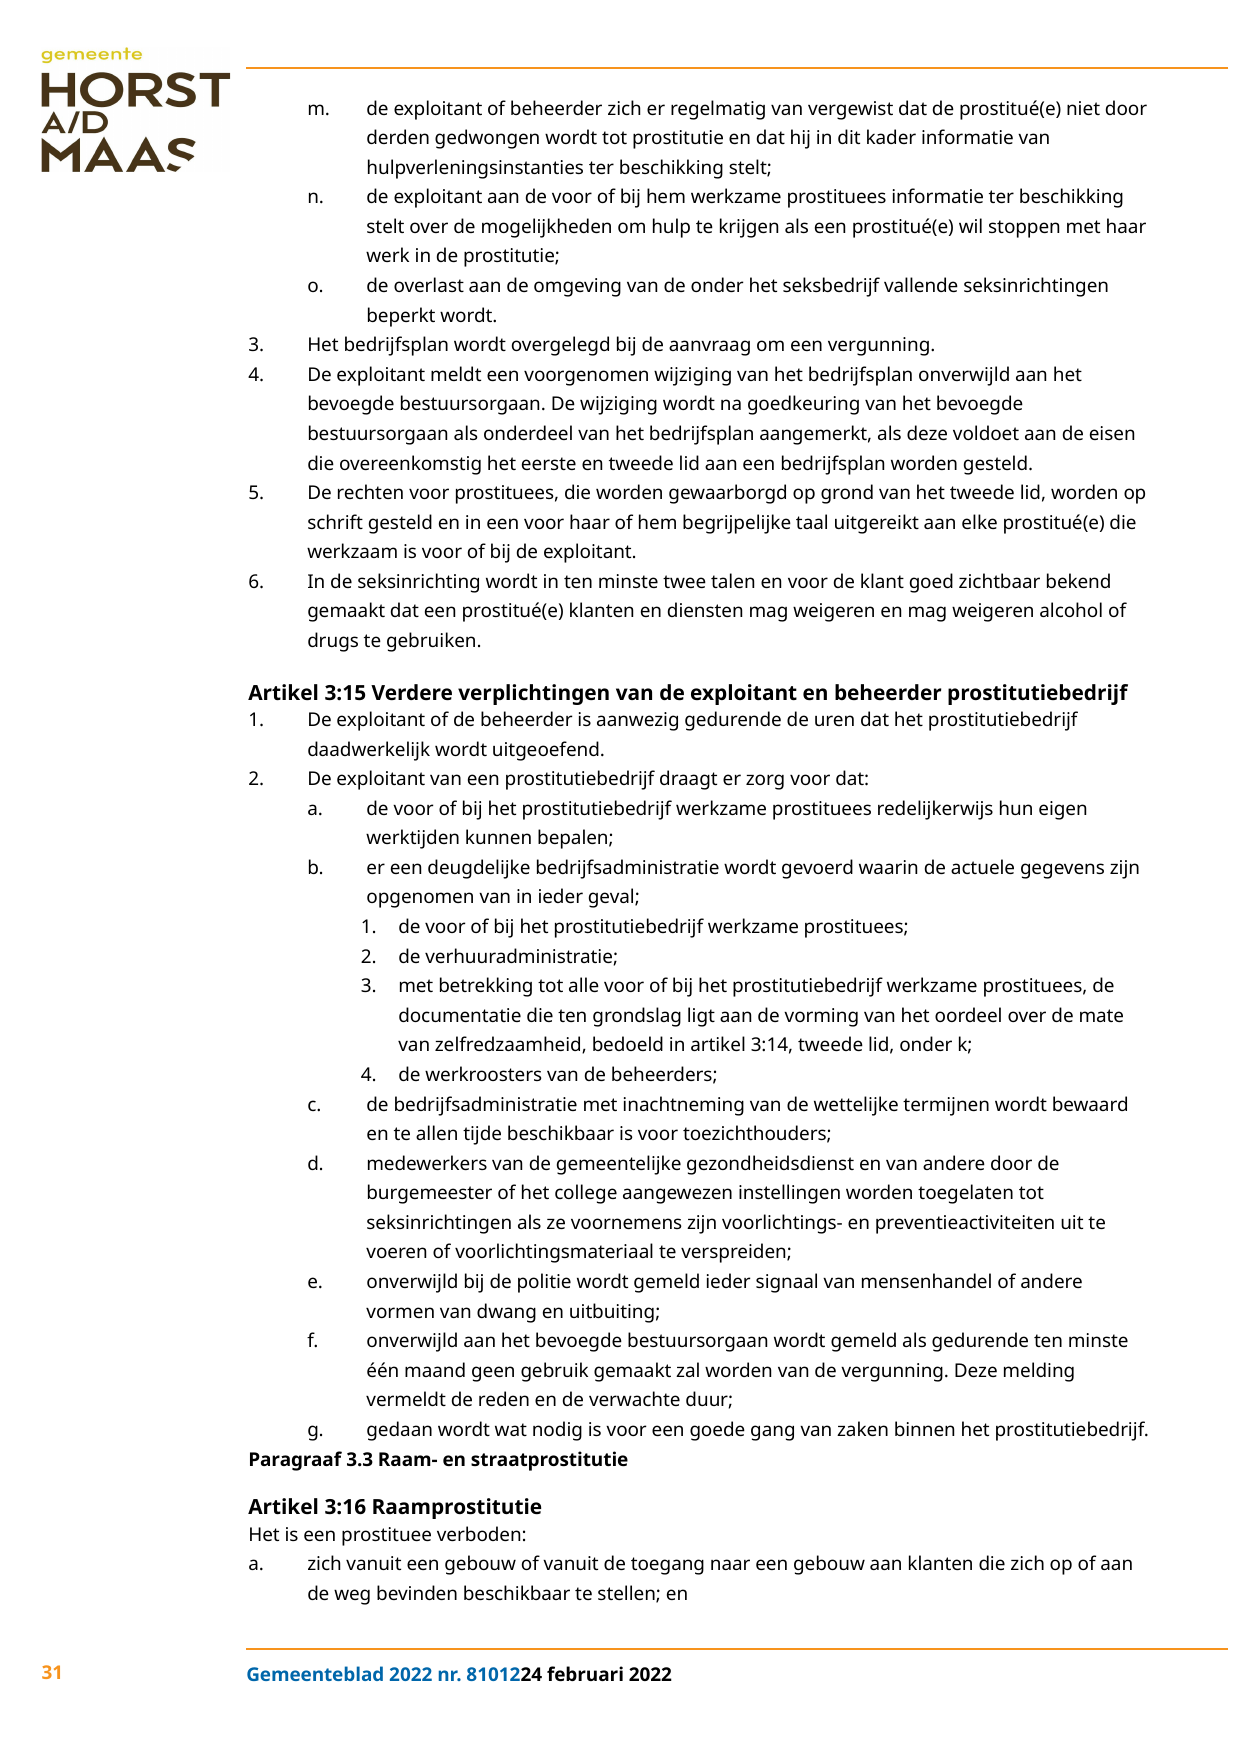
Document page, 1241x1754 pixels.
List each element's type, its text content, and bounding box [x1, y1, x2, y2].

text Artikel 3:16 Raamprostitutie [248, 1492, 1152, 1521]
list de werkroosters van de beheerders; [361, 1061, 1152, 1087]
picture [41, 47, 231, 172]
list de exploitant aan de voor of bij hem werkzame prostituees informatie ter beschikking stelt over de mogelijkheden om hulp te krijgen als een prostitué(e) wil stoppen met haar werk in de prostitutie; [307, 183, 1152, 268]
list de overlast aan de omgeving van de onder het seksbedrijf vallende seksinrichtingen beperkt wordt. [307, 272, 1152, 328]
list De rechten voor prostituees, die worden gewaarborgd op grond van het tweede lid, worden op schrift gesteld en in een voor haar of hem begrijpelijke taal uitgereikt aan elke prostitué(e) die werkzaam is voor of bij de exploitant. [248, 479, 1152, 564]
list gedaan wordt wat nodig is voor een goede gang van zaken binnen het prostitutiebedrijf. [307, 1416, 1152, 1442]
list er een deugdelijke bedrijfsadministratie wordt gevoerd waarin de actuele gegevens zijn opgenomen van in ieder geval; [307, 854, 1152, 909]
list de verhuuradministratie; [361, 943, 1152, 968]
text Paragraaf 3.3 Raam- en straatprostitutie [248, 1446, 1152, 1471]
list De exploitant van een prostitutiebedrijf draagt er zorg voor dat: [248, 765, 1152, 791]
list Het bedrijfsplan wordt overgelegd bij de aanvraag om een vergunning. [248, 331, 1152, 357]
list onverwijld aan het bevoegde bestuursorgaan wordt gemeld als gedurende ten minste één maand geen gebruik gemaakt zal worden van de vergunning. Deze melding vermeldt de reden en de verwachte duur; [307, 1327, 1152, 1412]
list medewerkers van de gemeentelijke gezondheidsdienst en van andere door de burgemeester of het college aangewezen instellingen worden toegelaten tot seksinrichtingen als ze voornemens zijn voorlichtings- en preventieactiviteiten uit te voeren of voorlichtingsmateriaal te verspreiden; [307, 1150, 1152, 1264]
list met betrekking tot alle voor of bij het prostitutiebedrijf werkzame prostituees, de documentatie die ten grondslag ligt aan de vorming van het oordeel over de mate van zelfredzaamheid, bedoeld in artikel 3:14, tweede lid, onder k; [361, 972, 1152, 1057]
text Het is een prostituee verboden: [248, 1521, 1152, 1546]
list de voor of bij het prostitutiebedrijf werkzame prostituees redelijkerwijs hun eigen werktijden kunnen bepalen; [307, 795, 1152, 850]
list In de seksinrichting wordt in ten minste twee talen en voor de klant goed zichtbaar bekend gemaakt dat een prostitué(e) klanten en diensten mag weigeren en mag weigeren alcohol of drugs te gebruiken. [248, 568, 1152, 653]
text Artikel 3:15 Verdere verplichtingen van de exploitant en beheerder prostitutiebedrijf [248, 678, 1152, 706]
list de voor of bij het prostitutiebedrijf werkzame prostituees; [361, 913, 1152, 939]
list De exploitant meldt een voorgenomen wijziging van het bedrijfsplan onverwijld aan het bevoegde bestuursorgaan. De wijziging wordt na goedkeuring van het bevoegde bestuursorgaan als onderdeel van het bedrijfsplan aangemerkt, als deze voldoet aan de eisen die overeenkomstig het eerste en tweede lid aan een bedrijfsplan worden gesteld. [248, 361, 1152, 476]
list De exploitant of de beheerder is aanwezig gedurende de uren dat het prostitutiebedrijf daadwerkelijk wordt uitgeoefend. [248, 706, 1152, 761]
list zich vanuit een gebouw of vanuit de toegang naar een gebouw aan klanten die zich op of aan de weg bevinden beschikbaar te stellen; en [248, 1550, 1152, 1606]
list de bedrijfsadministratie met inachtneming van de wettelijke termijnen wordt bewaard en te allen tijde beschikbaar is voor toezichthouders; [307, 1091, 1152, 1146]
list de exploitant of beheerder zich er regelmatig van vergewist dat de prostitué(e) niet door derden gedwongen wordt tot prostitutie en dat hij in dit kader informatie van hulpverleningsinstanties ter beschikking stelt; [307, 95, 1152, 180]
list onverwijld bij de politie wordt gemeld ieder signaal van mensenhandel of andere vormen van dwang en uitbuiting; [307, 1268, 1152, 1323]
